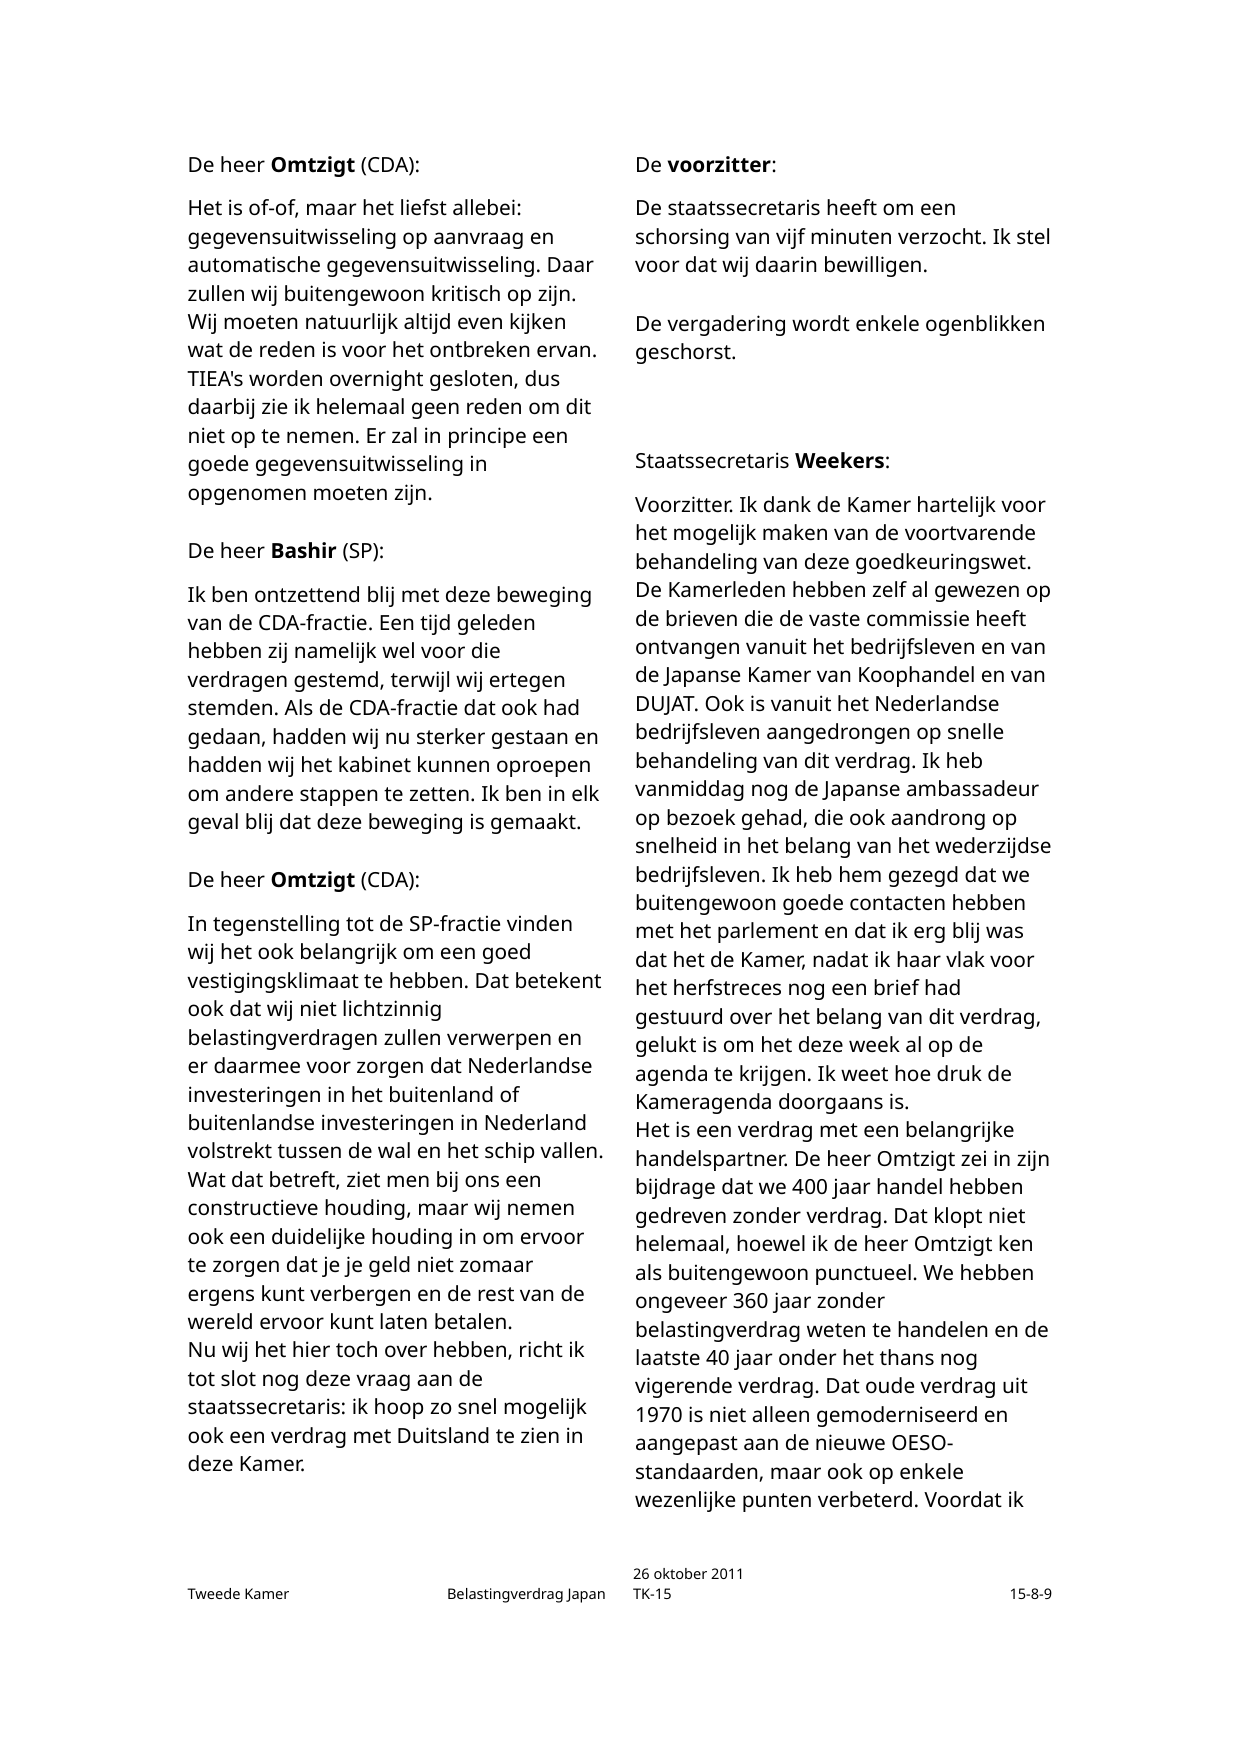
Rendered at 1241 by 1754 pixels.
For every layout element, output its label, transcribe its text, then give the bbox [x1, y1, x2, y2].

text De heer Bashir (SP): [187, 536, 605, 565]
text De heer Omtzigt (CDA): [187, 150, 605, 178]
text De voorzitter: [635, 150, 1053, 178]
text Voorzitter. Ik dank de Kamer hartelijk voor het mogelijk maken van de voortvarende behandeling van deze goedkeuringswet. De Kamerleden hebben zelf al gewezen op de brieven die de vaste commissie heeft ontvangen vanuit het bedrijfsleven en van de Japanse Kamer van Koophandel en van DUJAT. Ook is vanuit het Nederlandse bedrijfsleven aangedrongen op snelle behandeling van dit verdrag. Ik heb vanmiddag nog de Japanse ambassadeur op bezoek gehad, die ook aandrong op snelheid in het belang van het wederzijdse bedrijfsleven. Ik heb hem gezegd dat we buitengewoon goede contacten hebben met het parlement en dat ik erg blij was dat het de Kamer, nadat ik haar vlak voor het herfstreces nog een brief had gestuurd over het belang van dit verdrag, gelukt is om het deze week al op de agenda te krijgen. Ik weet hoe druk de Kameragenda doorgaans is. [635, 490, 1053, 1116]
text De heer Omtzigt (CDA): [187, 866, 605, 894]
text Nu wij het hier toch over hebben, richt ik tot slot nog deze vraag aan de staatssecretaris: ik hoop zo snel mogelijk ook een verdrag met Duitsland te zien in deze Kamer. [187, 1336, 605, 1478]
text In tegenstelling tot de SP-fractie vinden wij het ook belangrijk om een goed vestigingsklimaat te hebben. Dat betekent ook dat wij niet lichtzinnig belastingverdragen zullen verwerpen en er daarmee voor zorgen dat Nederlandse investeringen in het buitenland of buitenlandse investeringen in Nederland volstrekt tussen de wal en het schip vallen. [187, 909, 605, 1165]
text  [635, 396, 1053, 424]
text Het is een verdrag met een belangrijke handelspartner. De heer Omtzigt zei in zijn bijdrage dat we 400 jaar handel hebben gedreven zonder verdrag. Dat klopt niet helemaal, hoewel ik de heer Omtzigt ken als buitengewoon punctueel. We hebben ongeveer 360 jaar zonder belastingverdrag weten te handelen en de laatste 40 jaar onder het thans nog vigerende verdrag. Dat oude verdrag uit 1970 is niet alleen gemoderniseerd en aangepast aan de nieuwe OESO-standaarden, maar ook op enkele wezenlijke punten verbeterd. Voordat ik [635, 1116, 1053, 1514]
text De vergadering wordt enkele ogenblikken geschorst. [635, 309, 1053, 366]
text Ik ben ontzettend blij met deze beweging van de CDA-fractie. Een tijd geleden hebben zij namelijk wel voor die verdragen gestemd, terwijl wij ertegen stemden. Als de CDA-fractie dat ook had gedaan, hadden wij nu sterker gestaan en hadden wij het kabinet kunnen oproepen om andere stappen te zetten. Ik ben in elk geval blij dat deze beweging is gemaakt. [187, 580, 605, 836]
text Het is of-of, maar het liefst allebei: gegevensuitwisseling op aanvraag en automatische gegevensuitwisseling. Daar zullen wij buitengewoon kritisch op zijn. Wij moeten natuurlijk altijd even kijken wat de reden is voor het ontbreken ervan. TIEA's worden overnight gesloten, dus daarbij zie ik helemaal geen reden om dit niet op te nemen. Er zal in principe een goede gegevensuitwisseling in opgenomen moeten zijn. [187, 193, 605, 506]
text Wat dat betreft, ziet men bij ons een constructieve houding, maar wij nemen ook een duidelijke houding in om ervoor te zorgen dat je je geld niet zomaar ergens kunt verbergen en de rest van de wereld ervoor kunt laten betalen. [187, 1165, 605, 1336]
text Staatssecretaris Weekers: [635, 447, 1053, 475]
text De staatssecretaris heeft om een schorsing van vijf minuten verzocht. Ik stel voor dat wij daarin bewilligen. [635, 193, 1053, 279]
